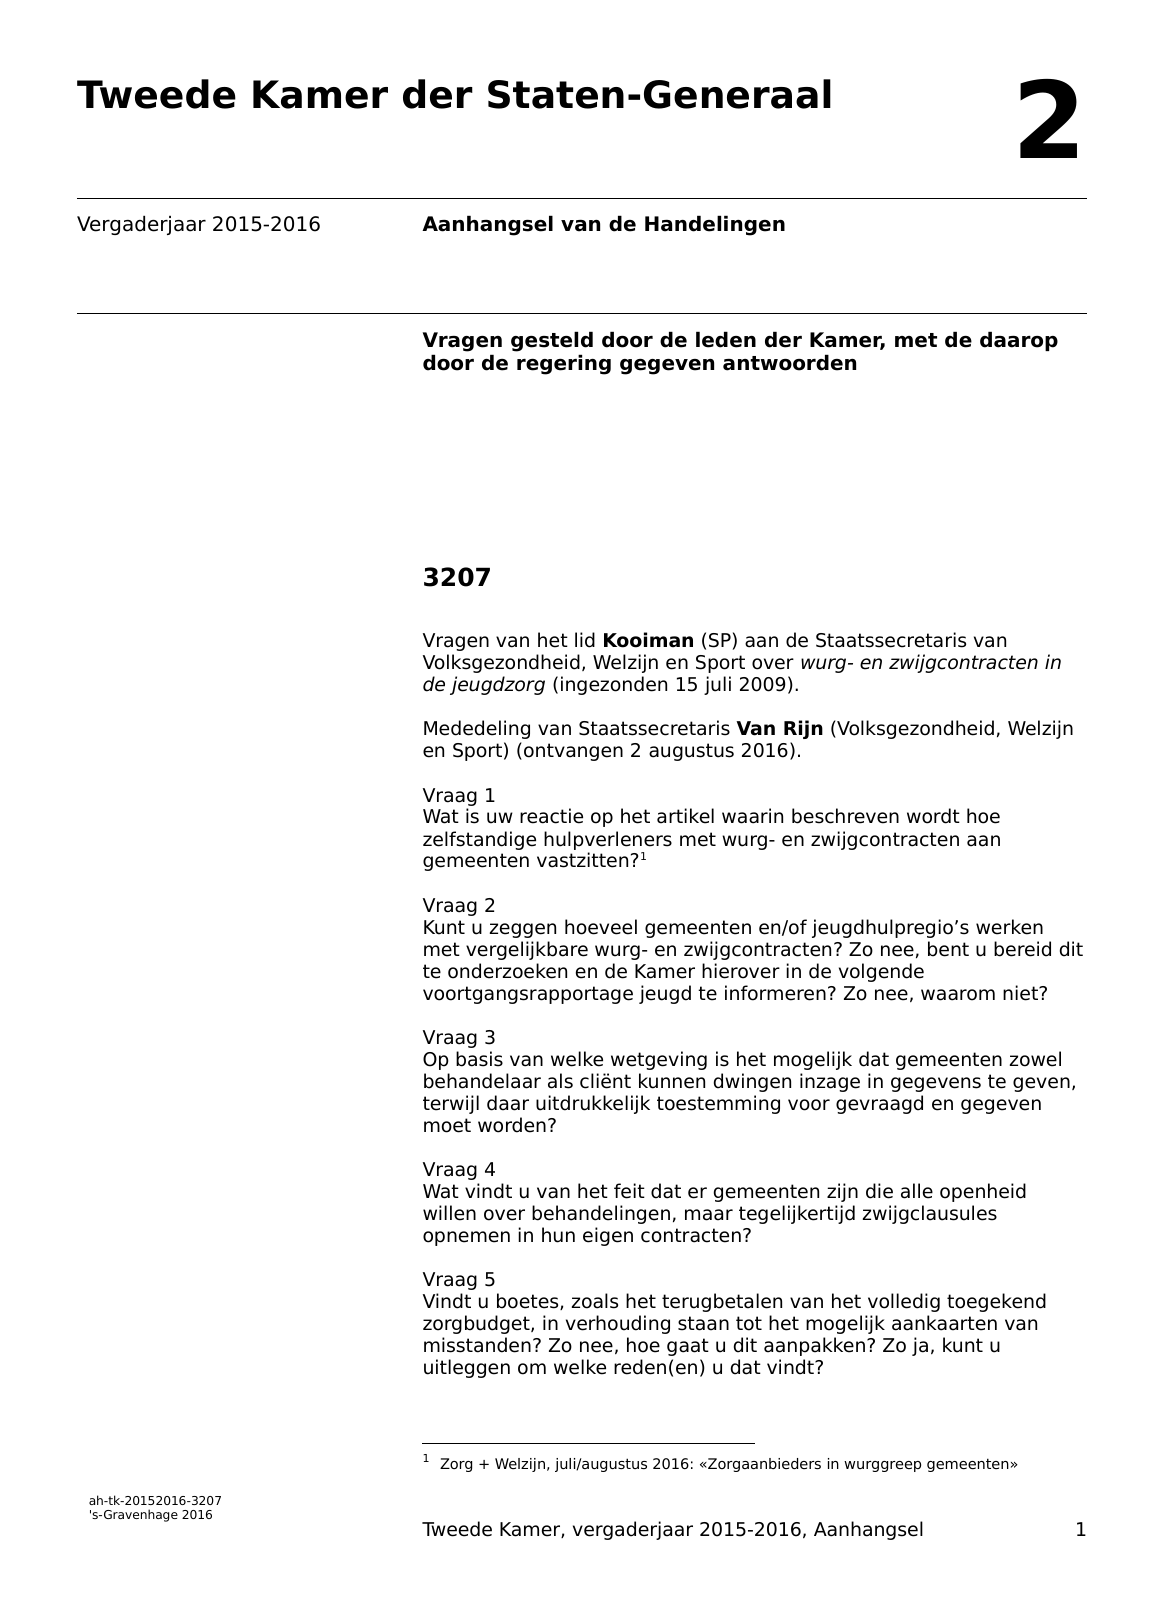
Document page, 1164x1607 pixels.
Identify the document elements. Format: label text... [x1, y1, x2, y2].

text Wat is uw reactie op het artikel waarin beschreven wordt hoe zelfstandige hulpverleners met wurg- en zwijgcontracten aan gemeenten vastzitten? [422, 806, 1087, 872]
text Kunt u zeggen hoeveel gemeenten en/of jeugdhulpregio’s werken met vergelijkbare wurg- en zwijgcontracten? Zo nee, bent u bereid dit te onderzoeken en de Kamer hierover in de volgende voortgangsrapportage jeugd te informeren? Zo nee, waarom niet? [422, 917, 1087, 1004]
text Vraag 2 [422, 894, 1087, 917]
text 3207 [422, 563, 1087, 592]
text Mededeling van Staatssecretaris Van Rijn (Volksgezondheid, Welzijn en Sport) (ontvangen 2 augustus 2016). [422, 718, 1087, 762]
table_cell Vergaderjaar 2015-2016 [77, 199, 422, 313]
text 's-Gravenhage 2016 [88, 1508, 323, 1522]
table_cell Aanhangsel van de Handelingen [422, 199, 1087, 313]
table_header Tweede Kamer der Staten-Generaal [77, 59, 886, 198]
text Zorg + Welzijn, juli/augustus 2016: «Zorgaanbieders in wurggreep gemeenten» [422, 1452, 1087, 1474]
text Vraag 3 [422, 1027, 1087, 1049]
text Vraag 1 [422, 784, 1087, 806]
text ah-tk-20152016-3207 [88, 1494, 323, 1508]
table_header 2 [886, 59, 1087, 198]
text Wat vindt u van het feit dat er gemeenten zijn die alle openheid willen over behandelingen, maar tegelijkertijd zwijgclausules opnemen in hun eigen contracten? [422, 1181, 1087, 1247]
table_cell Vragen gesteld door de leden der Kamer, met de daarop door de regering gegeven antwoorden [422, 314, 1087, 375]
text Vindt u boetes, zoals het terugbetalen van het volledig toegekend zorgbudget, in verhouding staan tot het mogelijk aankaarten van misstanden? Zo nee, hoe gaat u dit aanpakken? Zo ja, kunt u uitleggen om welke reden(en) u dat vindt? [422, 1291, 1087, 1379]
text Vragen van het lid Kooiman (SP) aan de Staatssecretaris van Volksgezondheid, Welzijn en Sport over wurg- en zwijgcontracten in de jeugdzorg (ingezonden 15 juli 2009). [422, 630, 1087, 696]
text Vraag 4 [422, 1159, 1087, 1181]
text Vraag 5 [422, 1269, 1087, 1291]
table_cell [77, 314, 422, 375]
text Op basis van welke wetgeving is het mogelijk dat gemeenten zowel behandelaar als cliënt kunnen dwingen inzage in gegevens te geven, terwijl daar uitdrukkelijk toestemming voor gevraagd en gegeven moet worden? [422, 1049, 1087, 1137]
